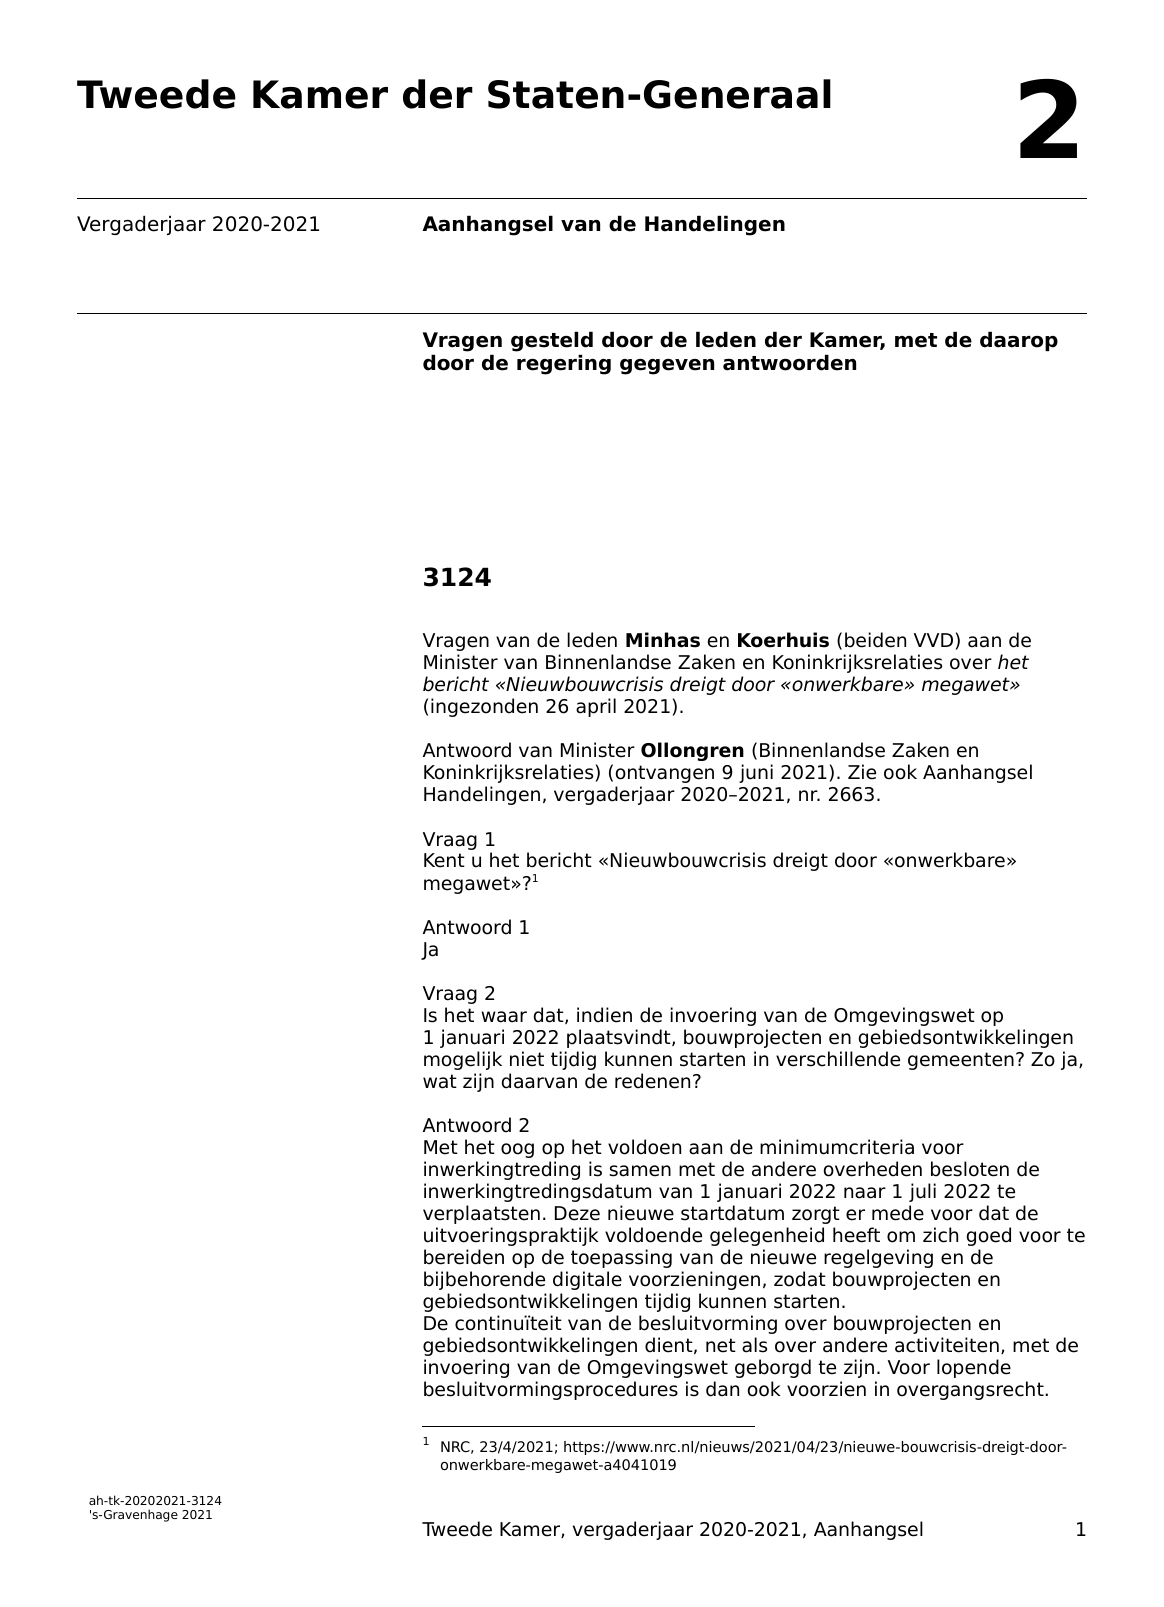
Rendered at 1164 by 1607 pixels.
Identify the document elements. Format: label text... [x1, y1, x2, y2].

text Vragen van de leden Minhas en Koerhuis (beiden VVD) aan de Minister van Binnenlandse Zaken en Koninkrijksrelaties over het bericht «Nieuwbouwcrisis dreigt door «onwerkbare» megawet» (ingezonden 26 april 2021). [422, 630, 1087, 718]
table_cell [77, 314, 422, 375]
text Vraag 1 [422, 828, 1087, 850]
table_cell Vragen gesteld door de leden der Kamer, met de daarop door de regering gegeven antwoorden [422, 314, 1087, 375]
table_cell Vergaderjaar 2020-2021 [77, 199, 422, 313]
text Antwoord 1 [422, 917, 1087, 938]
text Antwoord van Minister Ollongren (Binnenlandse Zaken en Koninkrijksrelaties) (ontvangen 9 juni 2021). Zie ook Aanhangsel Handelingen, vergaderjaar 2020–2021, nr. 2663. [422, 740, 1087, 806]
text De continuïteit van de besluitvorming over bouwprojecten en gebiedsontwikkelingen dient, net als over andere activiteiten, met de invoering van de Omgevingswet geborgd te zijn. Voor lopende besluitvormingsprocedures is dan ook voorzien in overgangsrecht. [422, 1313, 1087, 1401]
text Kent u het bericht «Nieuwbouwcrisis dreigt door «onwerkbare» megawet»? [422, 850, 1087, 894]
text 3124 [422, 563, 1087, 592]
text 's-Gravenhage 2021 [88, 1508, 323, 1522]
text ah-tk-20202021-3124 [88, 1494, 323, 1508]
text Vraag 2 [422, 983, 1087, 1005]
table_header Tweede Kamer der Staten-Generaal [77, 59, 886, 198]
text Ja [422, 938, 1087, 961]
text Is het waar dat, indien de invoering van de Omgevingswet op 1 januari 2022 plaatsvindt, bouwprojecten en gebiedsontwikkelingen mogelijk niet tijdig kunnen starten in verschillende gemeenten? Zo ja, wat zijn daarvan de redenen? [422, 1005, 1087, 1093]
table_cell Aanhangsel van de Handelingen [422, 199, 1087, 313]
text Met het oog op het voldoen aan de minimumcriteria voor inwerkingtreding is samen met de andere overheden besloten de inwerkingtredingsdatum van 1 januari 2022 naar 1 juli 2022 te verplaatsten. Deze nieuwe startdatum zorgt er mede voor dat de uitvoeringspraktijk voldoende gelegenheid heeft om zich goed voor te bereiden op de toepassing van de nieuwe regelgeving en de bijbehorende digitale voorzieningen, zodat bouwprojecten en gebiedsontwikkelingen tijdig kunnen starten. [422, 1137, 1087, 1313]
text NRC, 23/4/2021; https://www.nrc.nl/nieuws/2021/04/23/nieuwe-bouwcrisis-dreigt-door-onwerkbare-megawet-a4041019 [422, 1435, 1087, 1474]
table_header 2 [886, 59, 1087, 198]
text Antwoord 2 [422, 1115, 1087, 1137]
